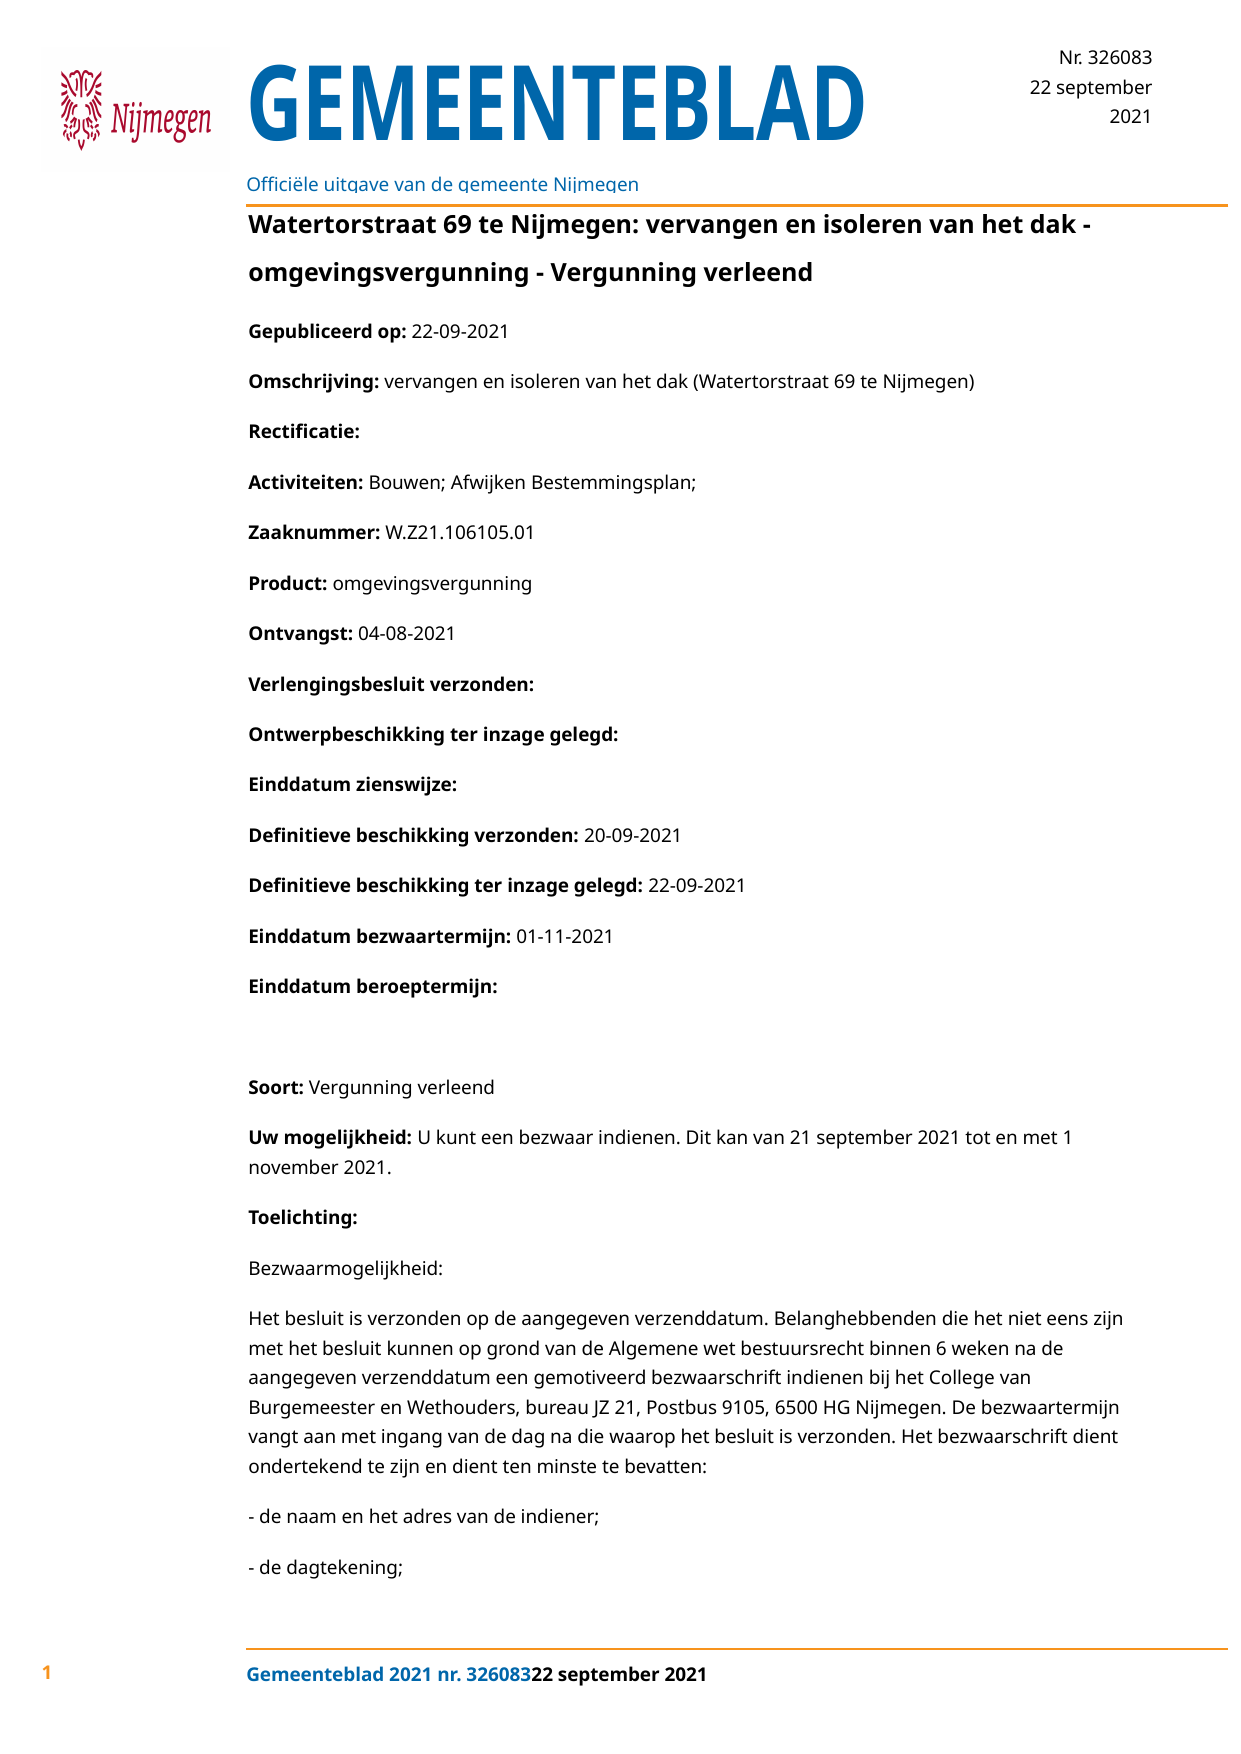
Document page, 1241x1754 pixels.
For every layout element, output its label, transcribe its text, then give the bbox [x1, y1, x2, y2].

text - de naam en het adres van de indiener; [248, 1504, 1152, 1529]
text Watertorstraat 69 te Nijmegen: vervangen en isoleren van het dak - omgevingsvergunning - Vergunning verleend [248, 207, 1152, 288]
text Rectificatie: [248, 419, 1152, 444]
text Einddatum beroeptermijn: [248, 973, 1152, 999]
text Omschrijving: vervangen en isoleren van het dak (Watertorstraat 69 te Nijmegen) [248, 368, 1152, 394]
text Einddatum zienswijze: [248, 772, 1152, 797]
text Verlengingsbesluit verzonden: [248, 671, 1152, 697]
text Het besluit is verzonden op de aangegeven verzenddatum. Belanghebbenden die het niet eens zijn met het besluit kunnen op grond van de Algemene wet bestuursrecht binnen 6 weken na de aangegeven verzenddatum een gemotiveerd bezwaarschrift indienen bij het College van Burgemeester en Wethouders, bureau JZ 21, Postbus 9105, 6500 HG Nijmegen. De bezwaartermijn vangt aan met ingang van de dag na die waarop het besluit is verzonden. Het bezwaarschrift dient ondertekend te zijn en dient ten minste te bevatten: [248, 1305, 1152, 1479]
text Einddatum bezwaartermijn: 01-11-2021 [248, 923, 1152, 949]
text - de dagtekening; [248, 1554, 1152, 1580]
text Gepubliceerd op: 22-09-2021 [248, 318, 1152, 344]
text Bezwaarmogelijkheid: [248, 1255, 1152, 1281]
text Toelichting: [248, 1204, 1152, 1230]
text Ontwerpbeschikking ter inzage gelegd: [248, 721, 1152, 747]
text Uw mogelijkheid: U kunt een bezwaar indienen. Dit kan van 21 september 2021 tot en met 1 november 2021. [248, 1124, 1152, 1180]
text Activiteiten: Bouwen; Afwijken Bestemmingsplan; [248, 469, 1152, 495]
text Soort: Vergunning verleend [248, 1074, 1152, 1100]
picture [41, 47, 231, 172]
text Definitieve beschikking verzonden: 20-09-2021 [248, 822, 1152, 848]
text Definitieve beschikking ter inzage gelegd: 22-09-2021 [248, 872, 1152, 898]
text Product: omgevingsvergunning [248, 570, 1152, 596]
text Zaaknummer: W.Z21.106105.01 [248, 519, 1152, 545]
text Ontvangst: 04-08-2021 [248, 620, 1152, 646]
